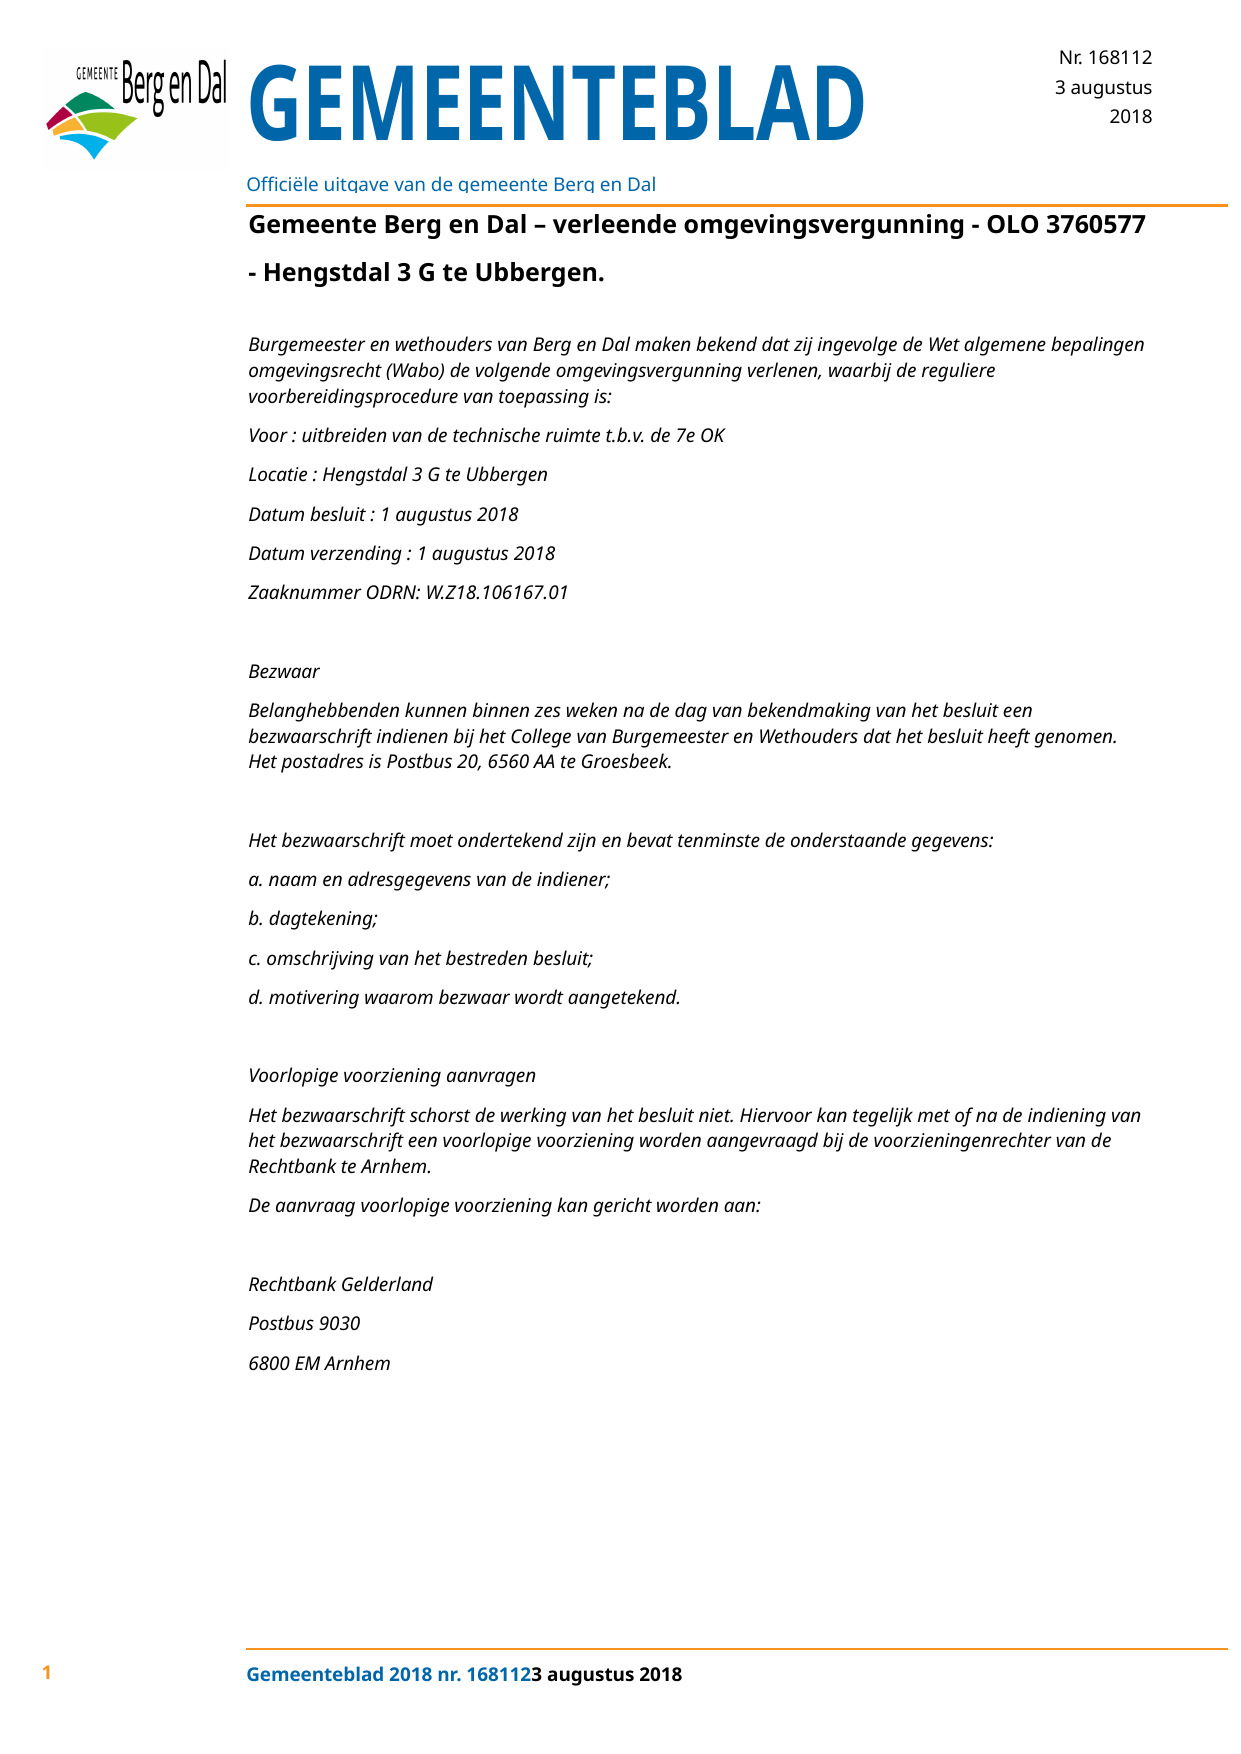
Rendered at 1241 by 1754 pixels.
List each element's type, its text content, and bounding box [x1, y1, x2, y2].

text a. naam en adresgegevens van de indiener; [248, 866, 1152, 892]
text Burgemeester en wethouders van Berg en Dal maken bekend dat zij ingevolge de Wet algemene bepalingen omgevingsrecht (Wabo) de volgende omgevingsvergunning verlenen, waarbij de reguliere voorbereidingsprocedure van toepassing is: [248, 331, 1152, 409]
text Postbus 9030 [248, 1311, 1152, 1336]
text Locatie : Hengstdal 3 G te Ubbergen [248, 461, 1152, 487]
text Bezwaar [248, 658, 1152, 683]
text Het bezwaarschrift moet ondertekend zijn en bevat tenminste de onderstaande gegevens: [248, 827, 1152, 853]
text Voor : uitbreiden van de technische ruimte t.b.v. de 7e OK [248, 422, 1152, 448]
text Voorlopige voorziening aanvragen [248, 1063, 1152, 1088]
text Datum verzending : 1 augustus 2018 [248, 540, 1152, 566]
text Belanghebbenden kunnen binnen zes weken na de dag van bekendmaking van het besluit een bezwaarschrift indienen bij het College van Burgemeester en Wethouders dat het besluit heeft genomen. Het postadres is Postbus 20, 6560 AA te Groesbeek. [248, 697, 1152, 774]
text De aanvraag voorlopige voorziening kan gericht worden aan: [248, 1193, 1152, 1218]
text b. dagtekening; [248, 906, 1152, 931]
text Rechtbank Gelderland [248, 1271, 1152, 1297]
text Het bezwaarschrift schorst de werking van het besluit niet. Hiervoor kan tegelijk met of na de indiening van het bezwaarschrift een voorlopige voorziening worden aangevraagd bij de voorzieningenrechter van de Rechtbank te Arnhem. [248, 1102, 1152, 1179]
picture [41, 47, 231, 172]
text 6800 EM Arnhem [248, 1350, 1152, 1376]
text d. motivering waarom bezwaar wordt aangetekend. [248, 984, 1152, 1010]
text c. omschrijving van het bestreden besluit; [248, 945, 1152, 971]
text Zaaknummer ODRN: W.Z18.106167.01 [248, 579, 1152, 605]
text Gemeente Berg en Dal – verleende omgevingsvergunning - OLO 3760577 - Hengstdal 3 G te Ubbergen. [248, 207, 1152, 288]
text Datum besluit : 1 augustus 2018 [248, 501, 1152, 526]
